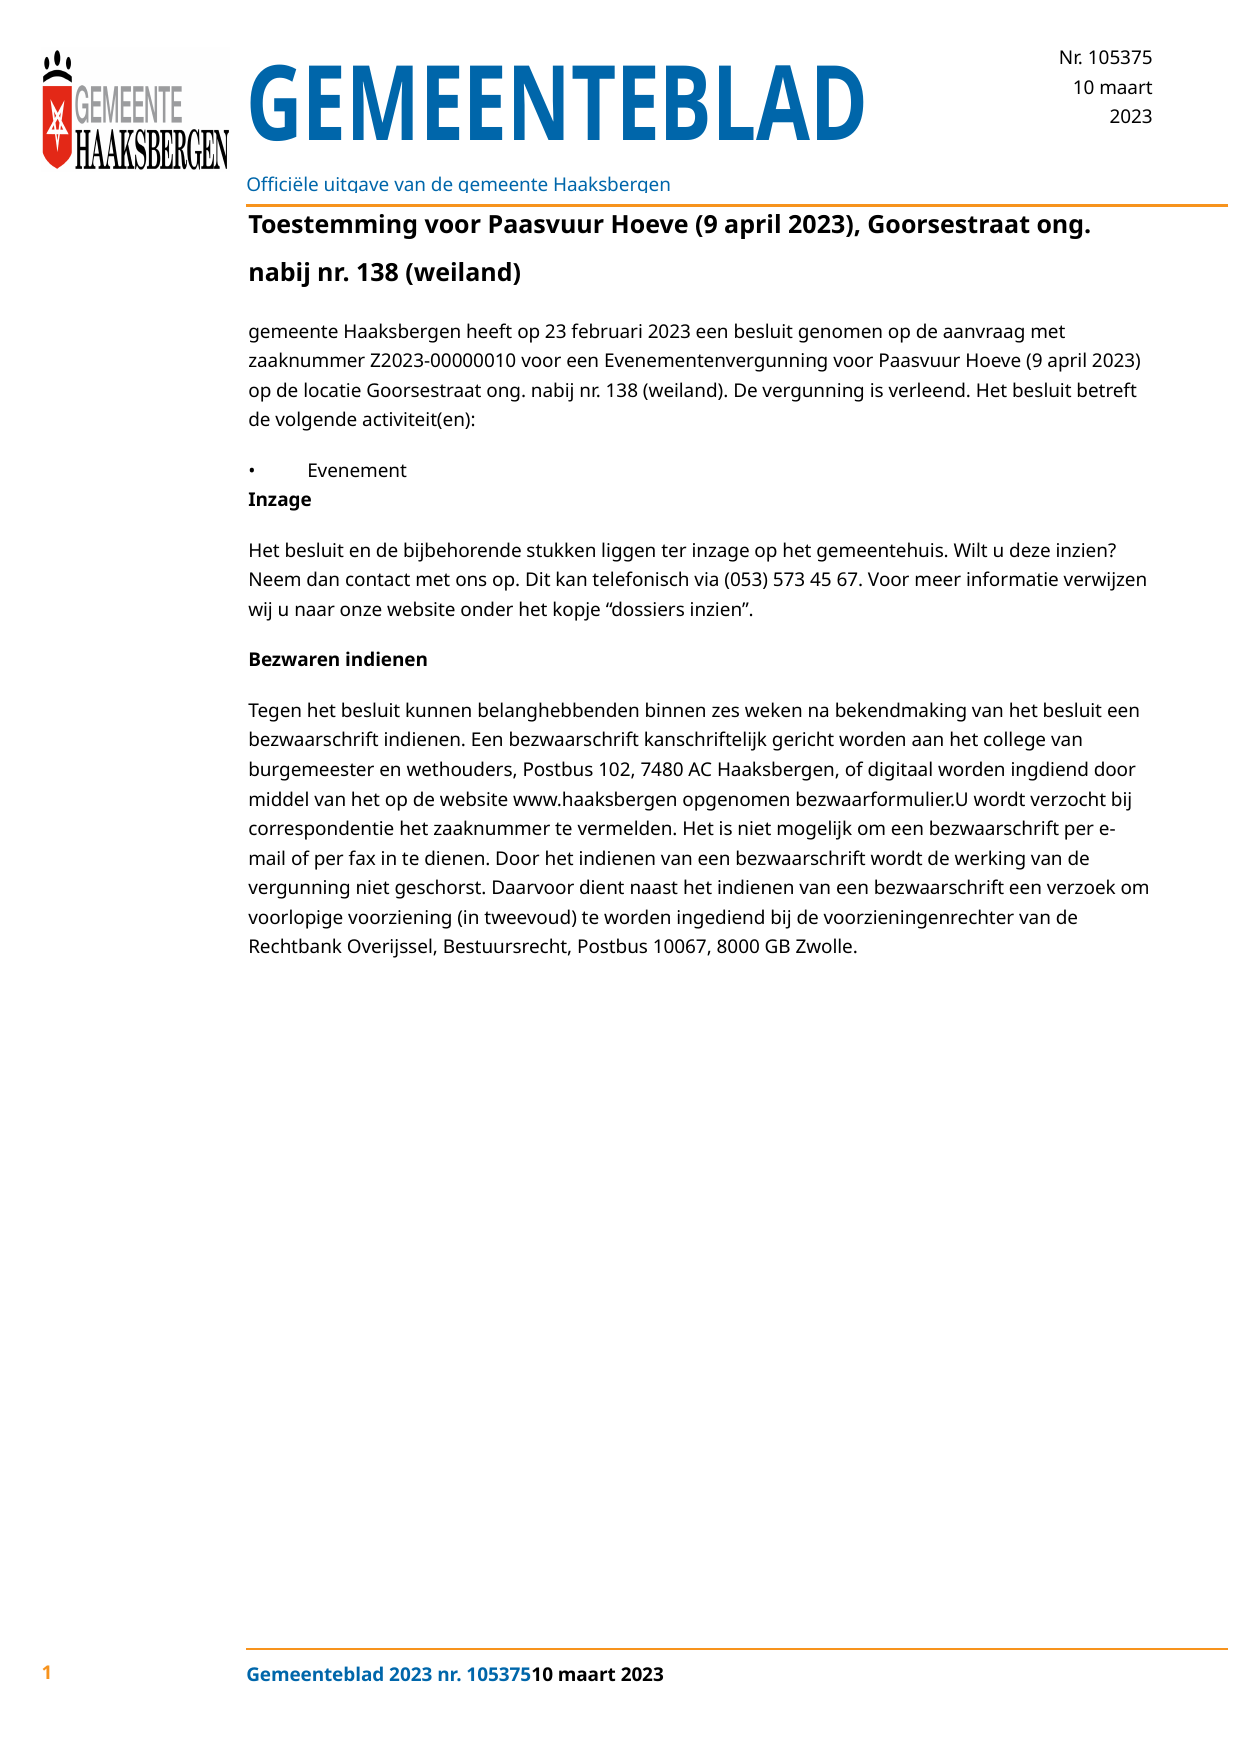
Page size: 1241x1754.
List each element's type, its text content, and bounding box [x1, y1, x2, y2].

text Toestemming voor Paasvuur Hoeve (9 april 2023), Goorsestraat ong. nabij nr. 138 (weiland) [248, 207, 1152, 288]
picture [41, 47, 231, 172]
text Inzage [248, 487, 1152, 512]
text Bezwaren indienen [248, 647, 1152, 672]
list Evenement [248, 457, 1152, 483]
text gemeente Haaksbergen heeft op 23 februari 2023 een besluit genomen op de aanvraag met zaaknummer Z2023-00000010 voor een Evenementenvergunning voor Paasvuur Hoeve (9 april 2023) op de locatie Goorsestraat ong. nabij nr. 138 (weiland). De vergunning is verleend. Het besluit betreft de volgende activiteit(en): [248, 318, 1152, 432]
text Tegen het besluit kunnen belanghebbenden binnen zes weken na bekendmaking van het besluit een bezwaarschrift indienen. Een bezwaarschrift kanschriftelijk gericht worden aan het college van burgemeester en wethouders, Postbus 102, 7480 AC Haaksbergen, of digitaal worden ingdiend door middel van het op de website www.haaksbergen opgenomen bezwaarformulier.U wordt verzocht bij correspondentie het zaaknummer te vermelden. Het is niet mogelijk om een bezwaarschrift per e-mail of per fax in te dienen. Door het indienen van een bezwaarschrift wordt de werking van de vergunning niet geschorst. Daarvoor dient naast het indienen van een bezwaarschrift een verzoek om voorlopige voorziening (in tweevoud) te worden ingediend bij de voorzieningenrechter van de Rechtbank Overijssel, Bestuursrecht, Postbus 10067, 8000 GB Zwolle. [248, 697, 1152, 959]
text Het besluit en de bijbehorende stukken liggen ter inzage op het gemeentehuis. Wilt u deze inzien? Neem dan contact met ons op. Dit kan telefonisch via (053) 573 45 67. Voor meer informatie verwijzen wij u naar onze website onder het kopje “dossiers inzien”. [248, 537, 1152, 622]
